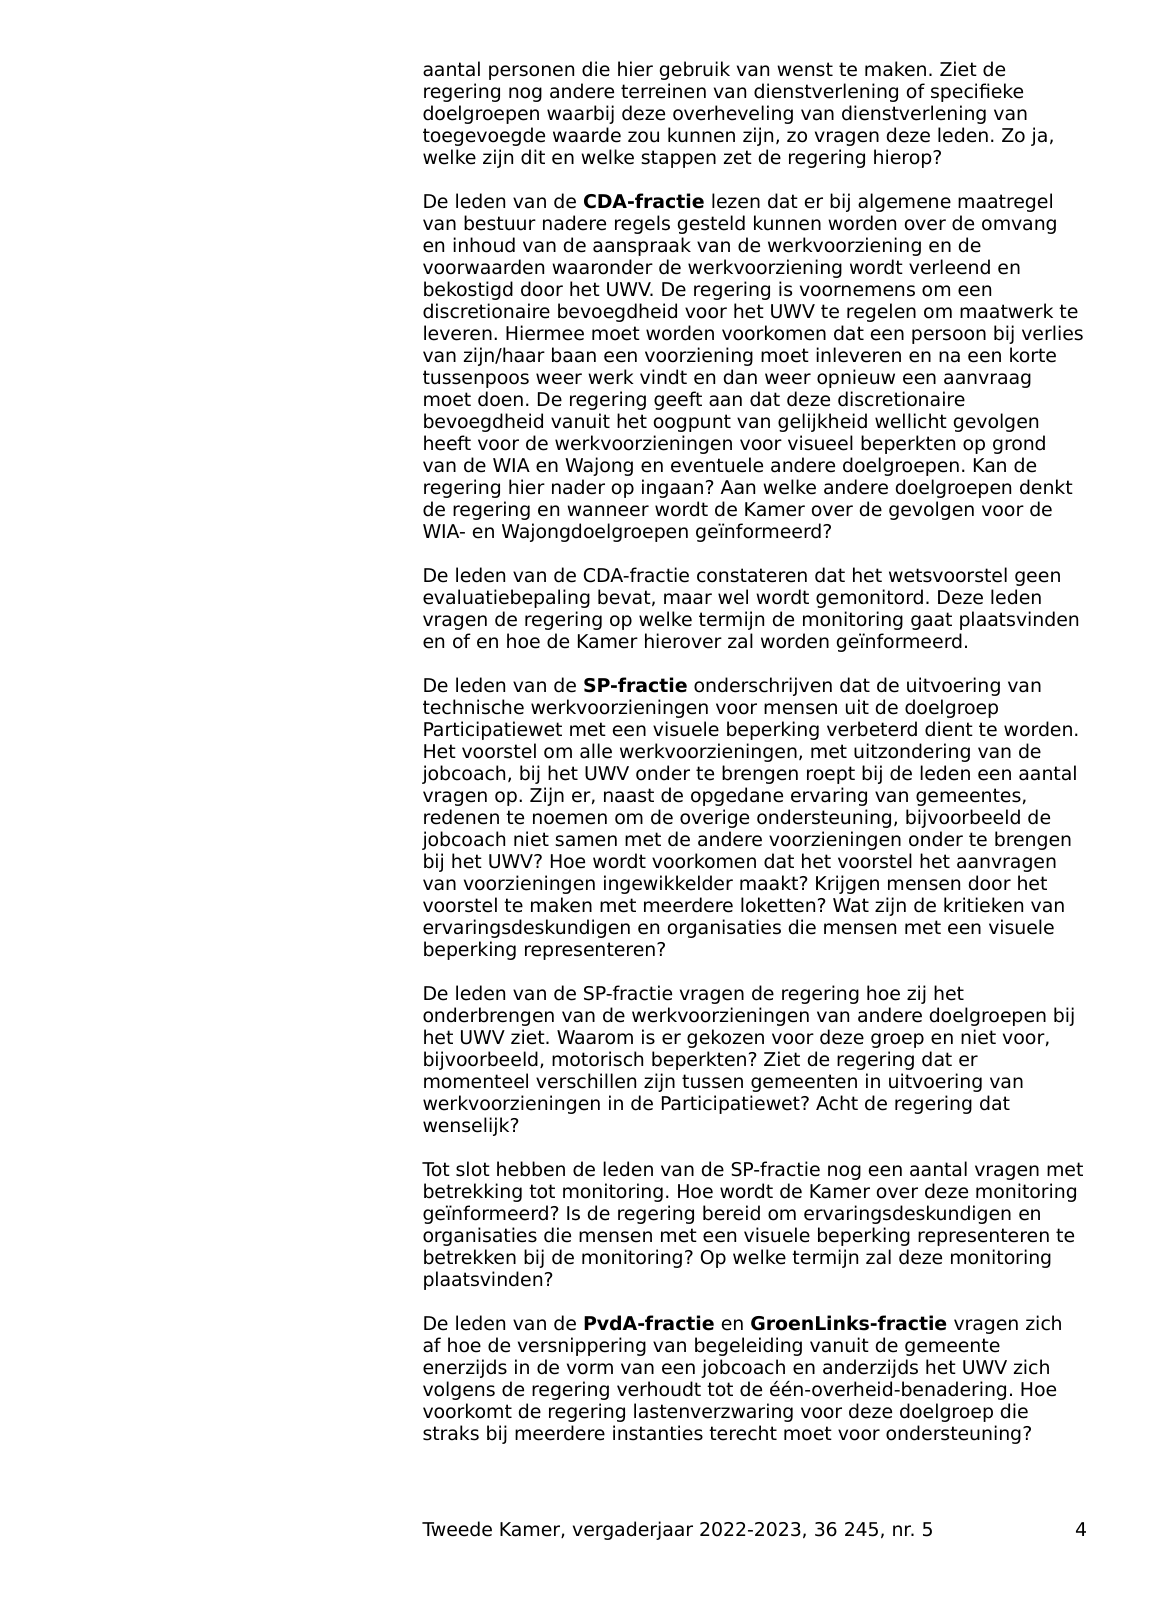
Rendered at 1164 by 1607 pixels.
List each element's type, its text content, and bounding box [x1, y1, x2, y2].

text De leden van de CDA-fractie lezen dat er bij algemene maatregel van bestuur nadere regels gesteld kunnen worden over de omvang en inhoud van de aanspraak van de werkvoorziening en de voorwaarden waaronder de werkvoorziening wordt verleend en bekostigd door het UWV. De regering is voornemens om een discretionaire bevoegdheid voor het UWV te regelen om maatwerk te leveren. Hiermee moet worden voorkomen dat een persoon bij verlies van zijn/haar baan een voorziening moet inleveren en na een korte tussenpoos weer werk vindt en dan weer opnieuw een aanvraag moet doen. De regering geeft aan dat deze discretionaire bevoegdheid vanuit het oogpunt van gelijkheid wellicht gevolgen heeft voor de werkvoorzieningen voor visueel beperkten op grond van de WIA en Wajong en eventuele andere doelgroepen. Kan de regering hier nader op ingaan? Aan welke andere doelgroepen denkt de regering en wanneer wordt de Kamer over de gevolgen voor de WIA- en Wajongdoelgroepen geïnformeerd? [422, 191, 1087, 543]
text Tot slot hebben de leden van de SP-fractie nog een aantal vragen met betrekking tot monitoring. Hoe wordt de Kamer over deze monitoring geïnformeerd? Is de regering bereid om ervaringsdeskundigen en organisaties die mensen met een visuele beperking representeren te betrekken bij de monitoring? Op welke termijn zal deze monitoring plaatsvinden? [422, 1159, 1087, 1291]
text De leden van de CDA-fractie constateren dat het wetsvoorstel geen evaluatiebepaling bevat, maar wel wordt gemonitord. Deze leden vragen de regering op welke termijn de monitoring gaat plaatsvinden en of en hoe de Kamer hierover zal worden geïnformeerd. [422, 565, 1087, 653]
text aantal personen die hier gebruik van wenst te maken. Ziet de regering nog andere terreinen van dienstverlening of specifieke doelgroepen waarbij deze overheveling van dienstverlening van toegevoegde waarde zou kunnen zijn, zo vragen deze leden. Zo ja, welke zijn dit en welke stappen zet de regering hierop? [422, 59, 1087, 169]
text De leden van de PvdA-fractie en GroenLinks-fractie vragen zich af hoe de versnippering van begeleiding vanuit de gemeente enerzijds in de vorm van een jobcoach en anderzijds het UWV zich volgens de regering verhoudt tot de één-overheid-benadering. Hoe voorkomt de regering lastenverzwaring voor deze doelgroep die straks bij meerdere instanties terecht moet voor ondersteuning? [422, 1313, 1087, 1445]
text De leden van de SP-fractie onderschrijven dat de uitvoering van technische werkvoorzieningen voor mensen uit de doelgroep Participatiewet met een visuele beperking verbeterd dient te worden. Het voorstel om alle werkvoorzieningen, met uitzondering van de jobcoach, bij het UWV onder te brengen roept bij de leden een aantal vragen op. Zijn er, naast de opgedane ervaring van gemeentes, redenen te noemen om de overige ondersteuning, bijvoorbeeld de jobcoach niet samen met de andere voorzieningen onder te brengen bij het UWV? Hoe wordt voorkomen dat het voorstel het aanvragen van voorzieningen ingewikkelder maakt? Krijgen mensen door het voorstel te maken met meerdere loketten? Wat zijn de kritieken van ervaringsdeskundigen en organisaties die mensen met een visuele beperking representeren? [422, 675, 1087, 961]
text De leden van de SP-fractie vragen de regering hoe zij het onderbrengen van de werkvoorzieningen van andere doelgroepen bij het UWV ziet. Waarom is er gekozen voor deze groep en niet voor, bijvoorbeeld, motorisch beperkten? Ziet de regering dat er momenteel verschillen zijn tussen gemeenten in uitvoering van werkvoorzieningen in de Participatiewet? Acht de regering dat wenselijk? [422, 983, 1087, 1137]
